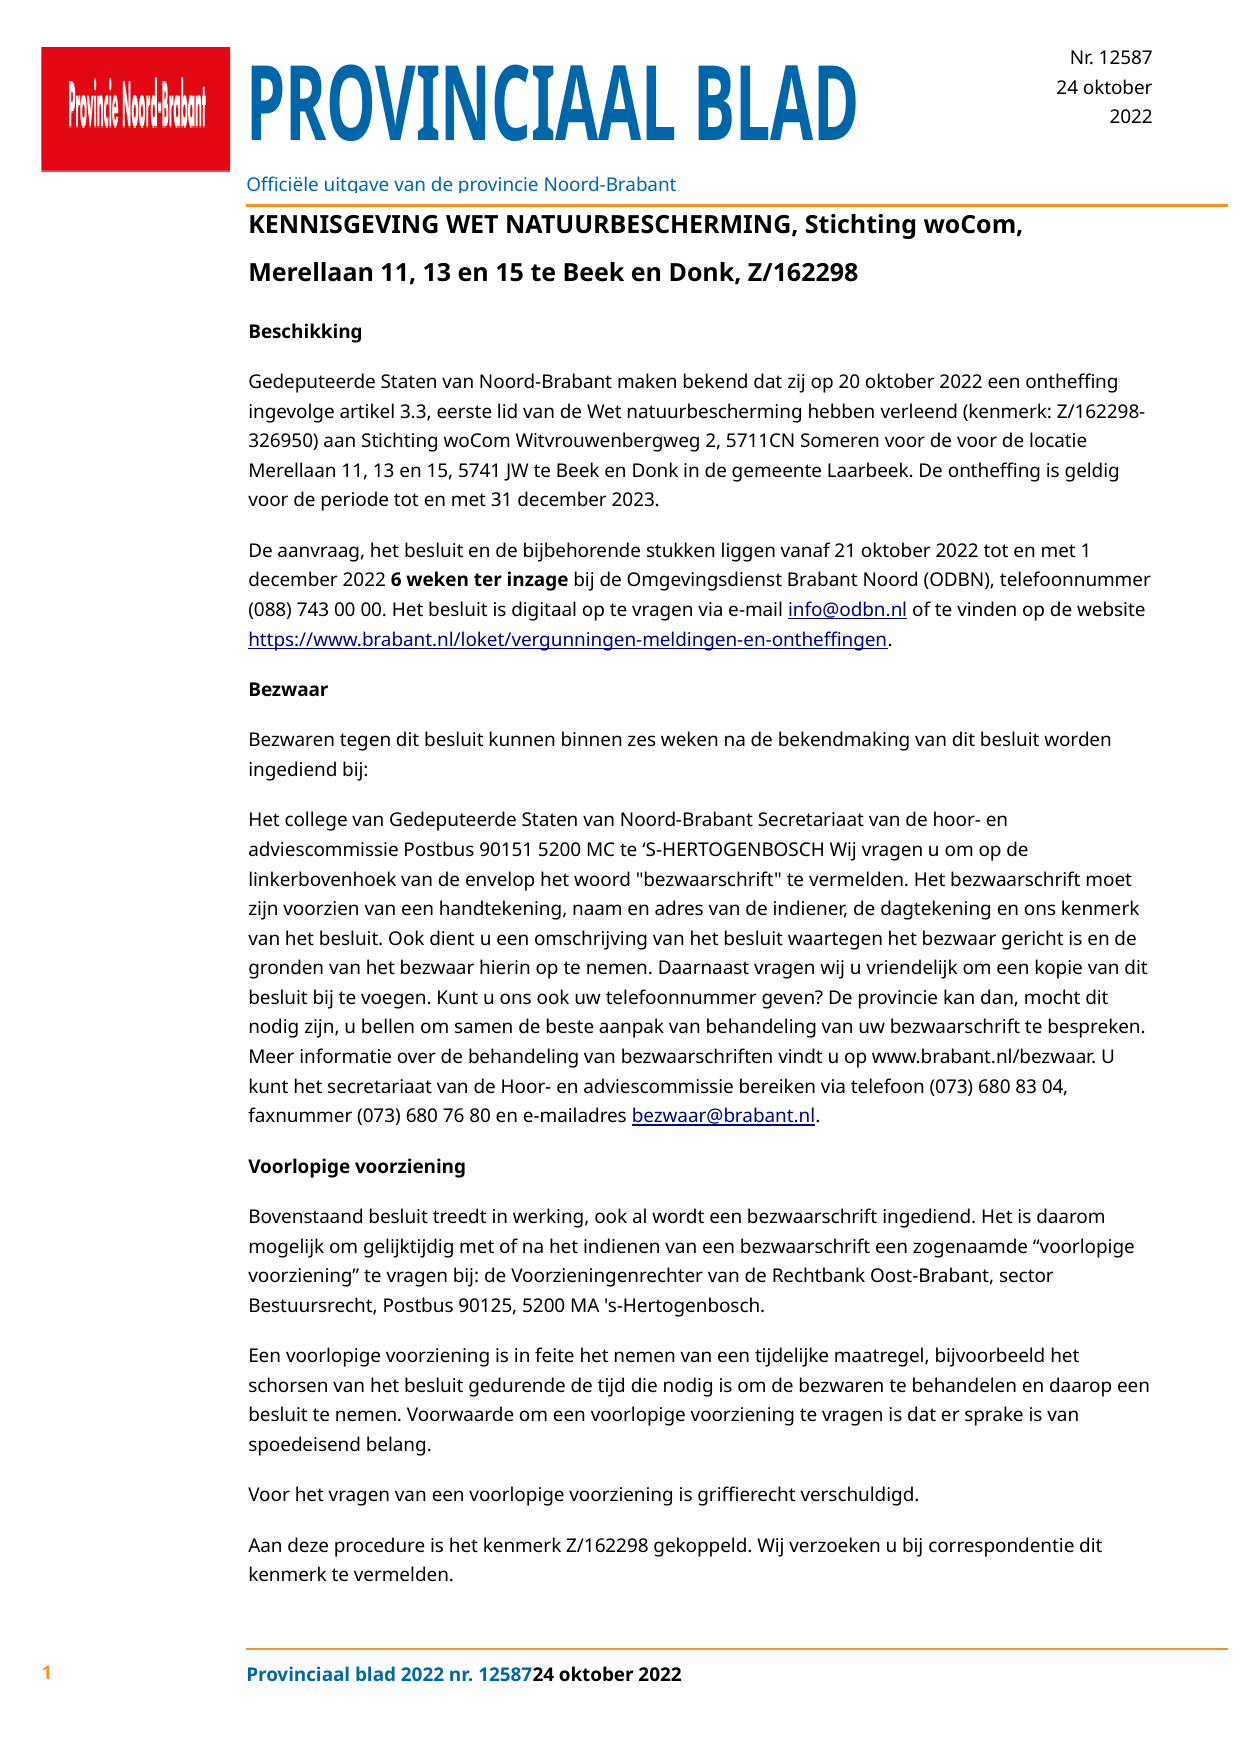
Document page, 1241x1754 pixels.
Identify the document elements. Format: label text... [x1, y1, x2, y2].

text Gedeputeerde Staten van Noord-Brabant maken bekend dat zij op 20 oktober 2022 een ontheffing ingevolge artikel 3.3, eerste lid van de Wet natuurbescherming hebben verleend (kenmerk: Z/162298-326950) aan Stichting woCom Witvrouwenbergweg 2, 5711CN Someren voor de voor de locatie Merellaan 11, 13 en 15, 5741 JW te Beek en Donk in de gemeente Laarbeek. De ontheffing is geldig voor de periode tot en met 31 december 2023. [248, 368, 1152, 512]
text Bezwaren tegen dit besluit kunnen binnen zes weken na de bekendmaking van dit besluit worden ingediend bij: [248, 727, 1152, 782]
text Het college van Gedeputeerde Staten van Noord-Brabant Secretariaat van de hoor- en adviescommissie Postbus 90151 5200 MC te ‘S‑HERTOGENBOSCH Wij vragen u om op de linkerbovenhoek van de envelop het woord "bezwaarschrift" te vermelden. Het bezwaarschrift moet zijn voorzien van een handtekening, naam en adres van de indiener, de dagtekening en ons kenmerk van het besluit. Ook dient u een omschrijving van het besluit waartegen het bezwaar gericht is en de gronden van het bezwaar hierin op te nemen. Daarnaast vragen wij u vriendelijk om een kopie van dit besluit bij te voegen. Kunt u ons ook uw telefoonnummer geven? De provincie kan dan, mocht dit nodig zijn, u bellen om samen de beste aanpak van behandeling van uw bezwaarschrift te bespreken. Meer informatie over de behandeling van bezwaarschriften vindt u op www.brabant.nl/bezwaar. U kunt het secretariaat van de Hoor- en adviescommissie bereiken via telefoon (073) 680 83 04, faxnummer (073) 680 76 80 en e-mailadres bezwaar@brabant.nl. [248, 807, 1152, 1128]
picture [41, 47, 231, 172]
text Voor het vragen van een voorlopige voorziening is griffierecht verschuldigd. [248, 1482, 1152, 1507]
text Bezwaar [248, 676, 1152, 702]
text Beschikking [248, 318, 1152, 344]
text Bovenstaand besluit treedt in werking, ook al wordt een bezwaarschrift ingediend. Het is daarom mogelijk om gelijktijdig met of na het indienen van een bezwaarschrift een zogenaamde “voorlopige voorziening” te vragen bij: de Voorzieningenrechter van de Rechtbank Oost-Brabant, sector Bestuursrecht, Postbus 90125, 5200 MA 's-Hertogenbosch. [248, 1203, 1152, 1318]
text Voorlopige voorziening [248, 1153, 1152, 1179]
text De aanvraag, het besluit en de bijbehorende stukken liggen vanaf 21 oktober 2022 tot en met 1 december 2022 6 weken ter inzage bij de Omgevingsdienst Brabant Noord (ODBN), telefoonnummer (088) 743 00 00. Het besluit is digitaal op te vragen via e-mail info@odbn.nl of te vinden op de website https://www.brabant.nl/loket/vergunningen-meldingen-en-ontheffingen. [248, 537, 1152, 652]
text Een voorlopige voorziening is in feite het nemen van een tijdelijke maatregel, bijvoorbeeld het schorsen van het besluit gedurende de tijd die nodig is om de bezwaren te behandelen en daarop een besluit te nemen. Voorwaarde om een voorlopige voorziening te vragen is dat er sprake is van spoedeisend belang. [248, 1342, 1152, 1457]
text Aan deze procedure is het kenmerk Z/162298 gekoppeld. Wij verzoeken u bij correspondentie dit kenmerk te vermelden. [248, 1532, 1152, 1587]
text KENNISGEVING WET NATUURBESCHERMING, Stichting woCom, Merellaan 11, 13 en 15 te Beek en Donk, Z/162298 [248, 207, 1152, 288]
